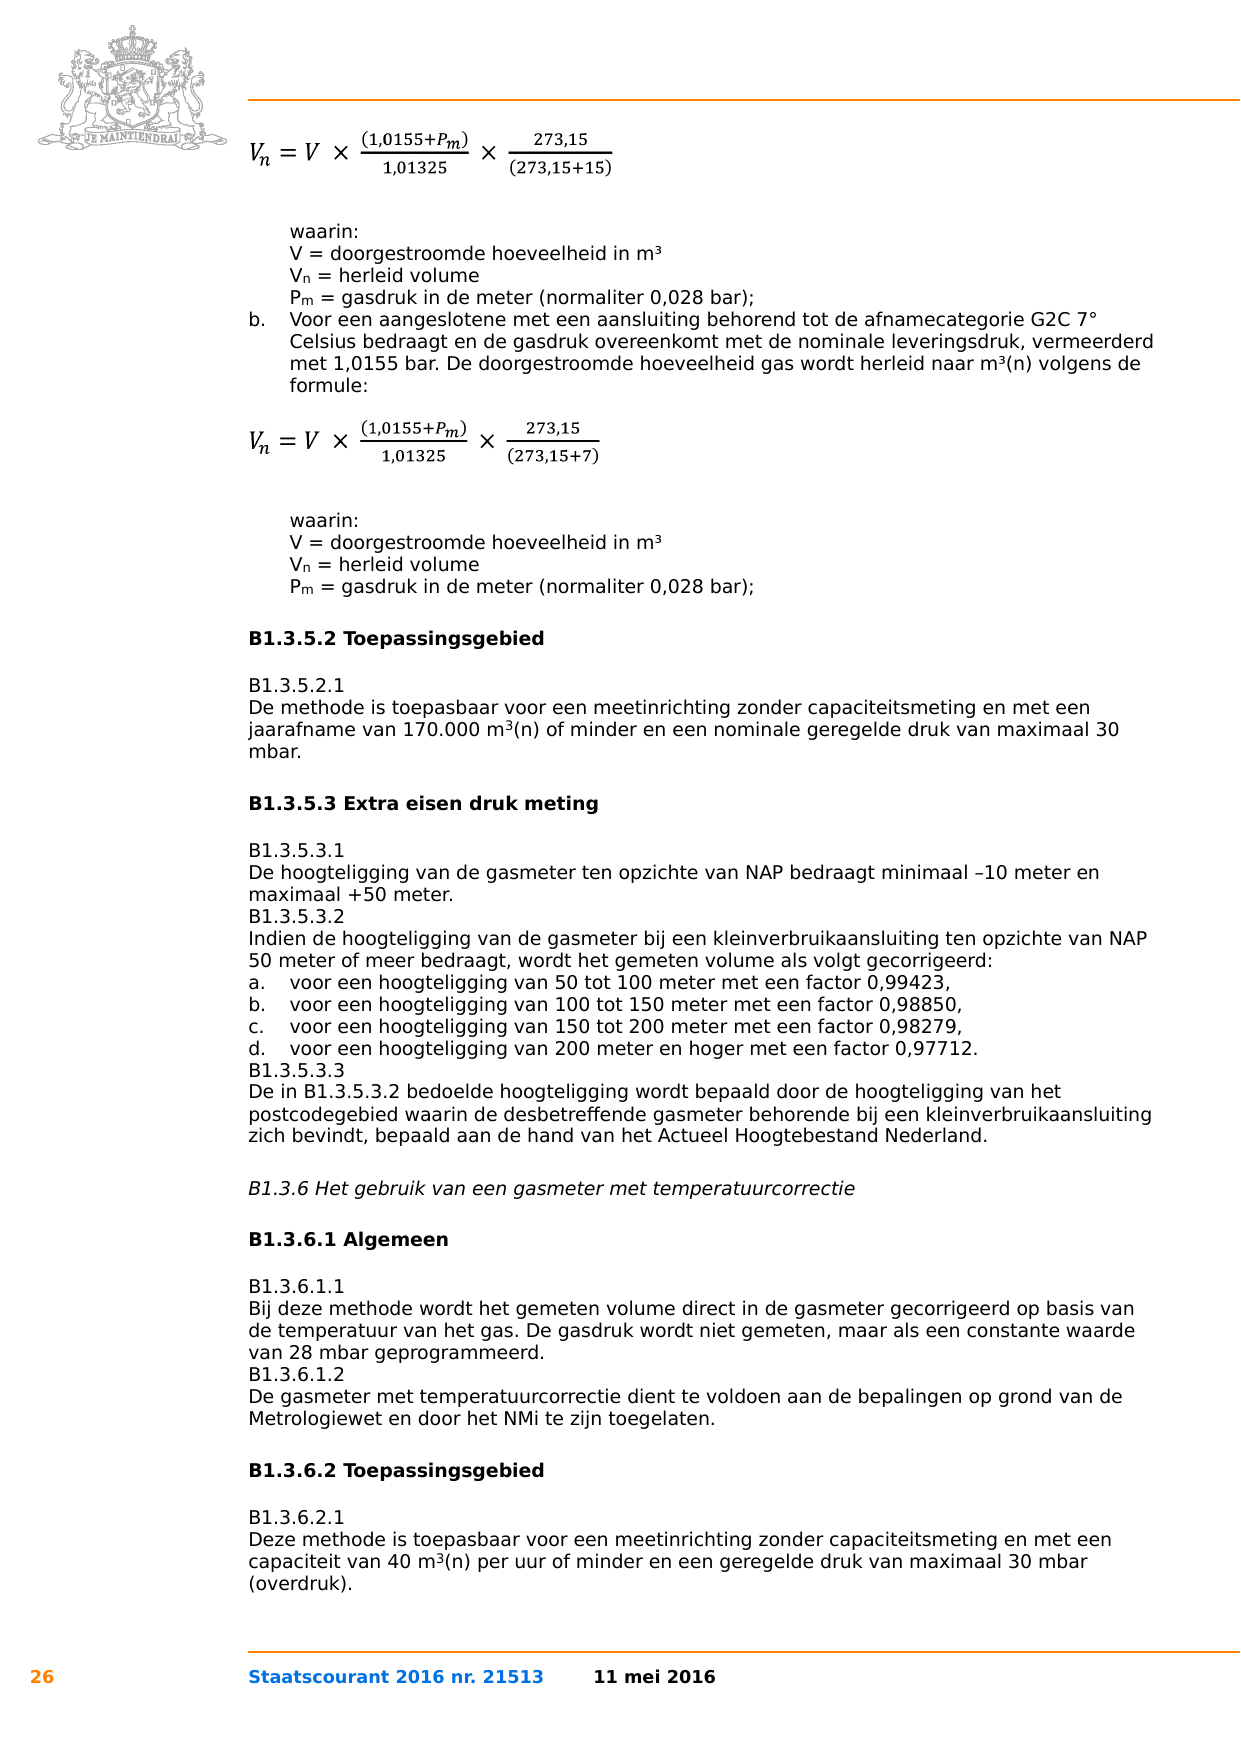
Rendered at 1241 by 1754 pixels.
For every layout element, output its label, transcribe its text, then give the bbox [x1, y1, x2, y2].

picture [248, 130, 656, 178]
text d. voor een hoogteligging van 200 meter en hoger met een factor 0,97712. [248, 1037, 1163, 1059]
text V = doorgestroomde hoeveelheid in m³ [289, 243, 1163, 265]
subtitle B1.3.6.1 Algemeen [248, 1229, 1163, 1251]
subtitle B1.3.5.2 Toepassingsgebied [248, 628, 1163, 650]
text V = doorgestroomde hoeveelheid in m³ [289, 532, 1163, 554]
text Pm = gasdruk in de meter (normaliter 0,028 bar); [289, 576, 1163, 598]
text De gasmeter met temperatuurcorrectie dient te voldoen aan de bepalingen op grond van de Metrologiewet en door het NMi te zijn toegelaten. [248, 1386, 1163, 1430]
picture [38, 25, 227, 150]
subtitle B1.3.6.2 Toepassingsgebied [248, 1460, 1163, 1482]
text Pm = gasdruk in de meter (normaliter 0,028 bar); [289, 287, 1163, 309]
text waarin: [289, 221, 1163, 243]
text B1.3.5.3.2 [248, 906, 1163, 928]
text B1.3.5.3.3 [248, 1059, 1163, 1081]
text De methode is toepasbaar voor een meetinrichting zonder capaciteitsmeting en met een jaarafname van 170.000 m3(n) of minder en een nominale geregelde druk van maximaal 30 mbar. [248, 697, 1163, 763]
text De hoogteligging van de gasmeter ten opzichte van NAP bedraagt minimaal –10 meter en maximaal +50 meter. [248, 862, 1163, 906]
text b. Voor een aangeslotene met een aansluiting behorend tot de afnamecategorie G2C 7° Celsius bedraagt en de gasdruk overeenkomt met de nominale leveringsdruk, vermeerderd met 1,0155 bar. De doorgestroomde hoeveelheid gas wordt herleid naar m³(n) volgens de formule: [248, 309, 1163, 397]
text b. voor een hoogteligging van 100 tot 150 meter met een factor 0,98850, [248, 993, 1163, 1016]
text c. voor een hoogteligging van 150 tot 200 meter met een factor 0,98279, [248, 1016, 1163, 1037]
text B1.3.6.1.1 [248, 1276, 1163, 1298]
text Bij deze methode wordt het gemeten volume direct in de gasmeter gecorrigeerd op basis van de temperatuur van het gas. De gasdruk wordt niet gemeten, maar als een constante waarde van 28 mbar geprogrammeerd. [248, 1298, 1163, 1364]
text B1.3.5.3.1 [248, 840, 1163, 862]
text waarin: [289, 510, 1163, 532]
picture [248, 418, 626, 466]
text Vn = herleid volume [289, 554, 1163, 576]
text B1.3.5.2.1 [248, 675, 1163, 697]
text a. voor een hoogteligging van 50 tot 100 meter met een factor 0,99423, [248, 972, 1163, 993]
text Vn = herleid volume [289, 265, 1163, 287]
text B1.3.6.2.1 [248, 1507, 1163, 1529]
text Deze methode is toepasbaar voor een meetinrichting zonder capaciteitsmeting en met een capaciteit van 40 m3(n) per uur of minder en een geregelde druk van maximaal 30 mbar (overdruk). [248, 1529, 1163, 1595]
text Indien de hoogteligging van de gasmeter bij een kleinverbruikaansluiting ten opzichte van NAP 50 meter of meer bedraagt, wordt het gemeten volume als volgt gecorrigeerd: [248, 928, 1163, 972]
subtitle B1.3.5.3 Extra eisen druk meting [248, 793, 1163, 815]
text B1.3.6.1.2 [248, 1364, 1163, 1386]
subtitle B1.3.6 Het gebruik van een gasmeter met temperatuurcorrectie [248, 1177, 1163, 1199]
text De in B1.3.5.3.2 bedoelde hoogteligging wordt bepaald door de hoogteligging van het postcodegebied waarin de desbetreffende gasmeter behorende bij een kleinverbruikaansluiting zich bevindt, bepaald aan de hand van het Actueel Hoogtebestand Nederland. [248, 1081, 1163, 1147]
